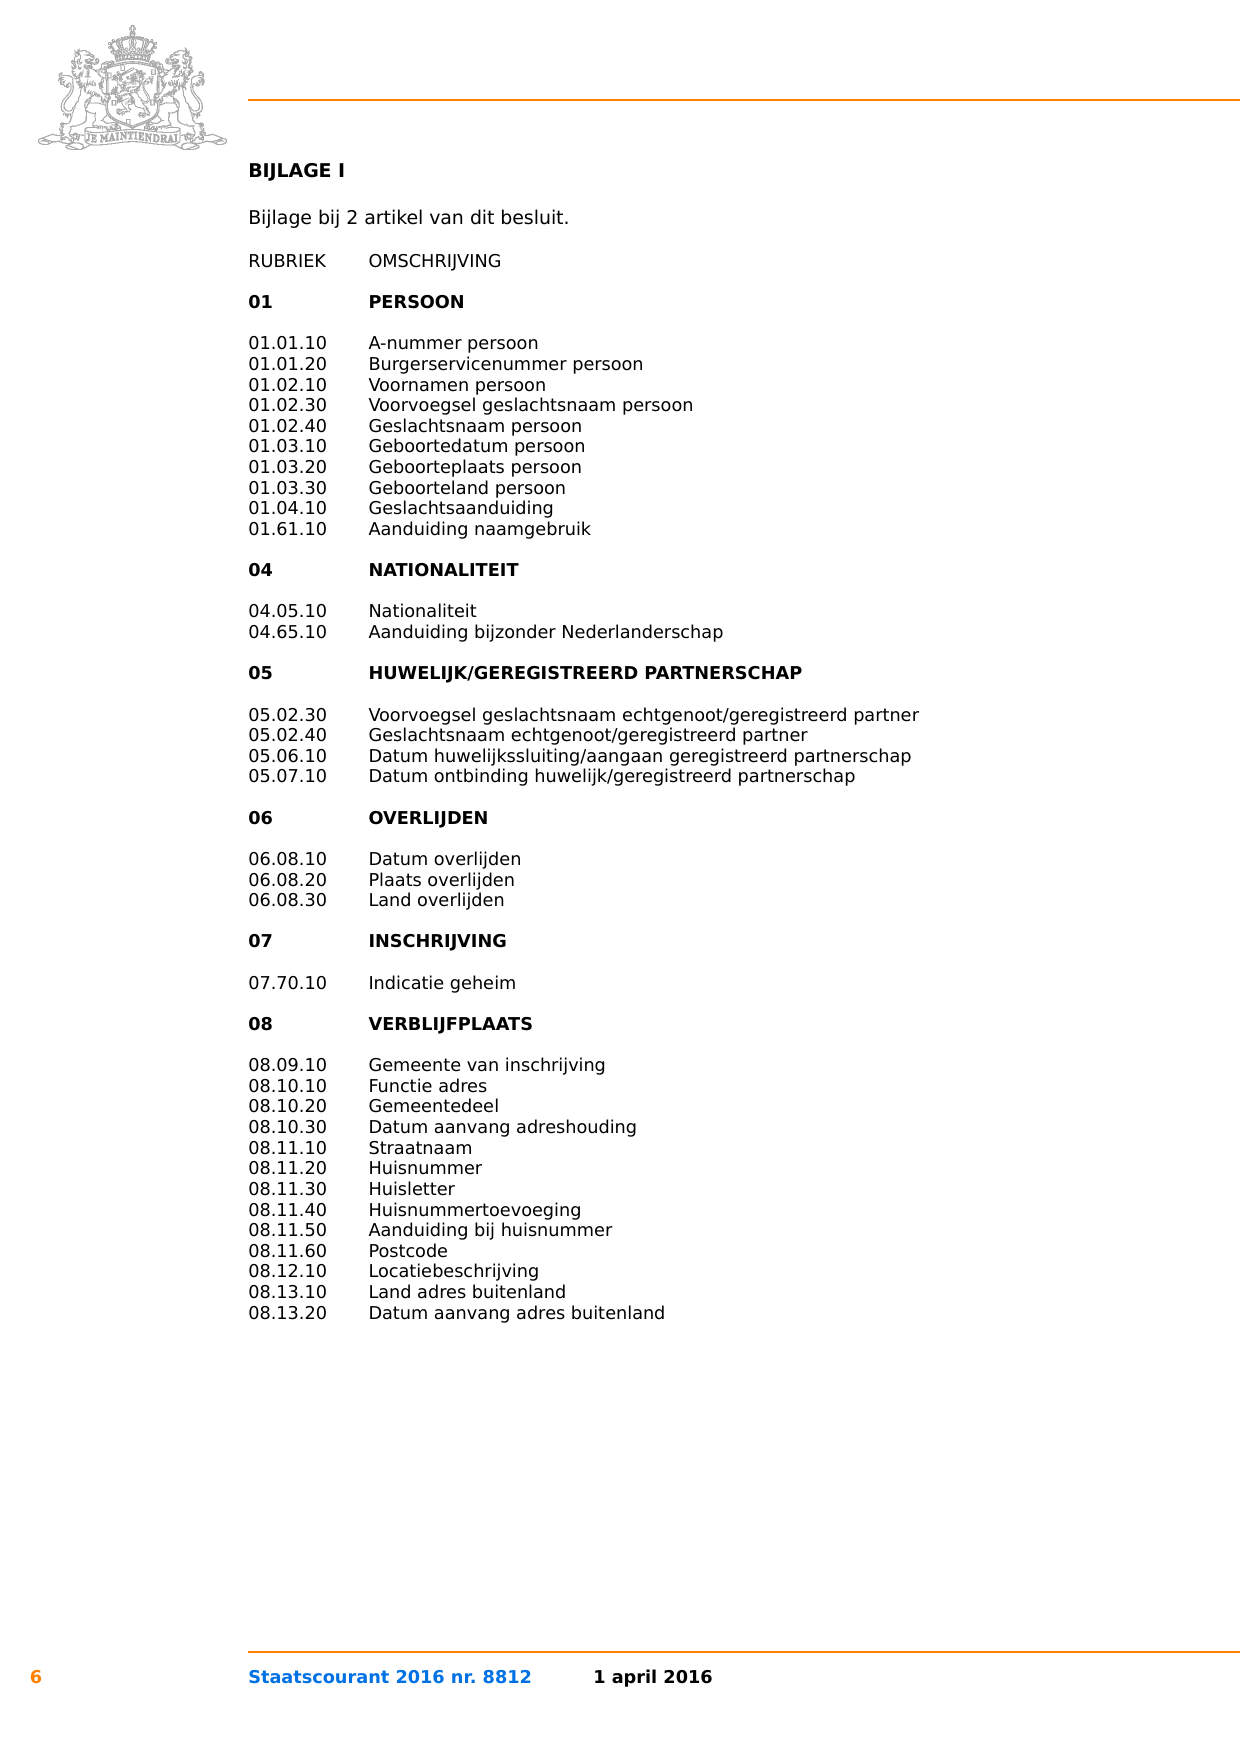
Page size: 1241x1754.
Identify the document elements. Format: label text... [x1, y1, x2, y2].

table_cell Huisletter [363, 1179, 1163, 1199]
table_cell [248, 643, 362, 663]
table_cell NATIONALITEIT [363, 560, 1163, 581]
table_cell 08 [248, 1014, 362, 1034]
table_cell 05.06.10 [248, 746, 362, 766]
table_cell Gemeentedeel [363, 1096, 1163, 1117]
table_cell [248, 540, 362, 560]
table_cell Functie adres [363, 1076, 1163, 1096]
table_cell Huisnummertoevoeging [363, 1200, 1163, 1220]
table_cell 07 [248, 931, 362, 952]
table_cell 08.09.10 [248, 1055, 362, 1076]
table_cell [248, 828, 362, 849]
table_cell 04.05.10 [248, 601, 362, 622]
table_cell PERSOON [363, 292, 1163, 313]
table_cell Datum overlijden [363, 849, 1163, 869]
table_cell [363, 643, 1163, 663]
table_cell Datum aanvang adres buitenland [363, 1303, 1163, 1323]
table_cell 01.03.30 [248, 478, 362, 498]
table_cell [363, 952, 1163, 973]
table_cell Aanduiding bijzonder Nederlanderschap [363, 622, 1163, 643]
table_cell 08.11.40 [248, 1200, 362, 1220]
table_cell [363, 1035, 1163, 1055]
table_cell Land adres buitenland [363, 1282, 1163, 1303]
table_cell 05.02.40 [248, 725, 362, 746]
table_cell Datum ontbinding huwelijk/geregistreerd partnerschap [363, 766, 1163, 787]
table_cell Locatiebeschrijving [363, 1261, 1163, 1282]
table_cell [248, 581, 362, 601]
table_cell [363, 684, 1163, 704]
table_cell [363, 271, 1163, 292]
subtitle BIJLAGE I [248, 160, 1163, 182]
table_cell OVERLIJDEN [363, 808, 1163, 828]
table_header OMSCHRIJVING [363, 251, 1163, 271]
table_cell [363, 540, 1163, 560]
table_cell 06.08.30 [248, 890, 362, 911]
table_cell Indicatie geheim [363, 973, 1163, 993]
table_cell [363, 828, 1163, 849]
table_cell [248, 1035, 362, 1055]
table_cell A-nummer persoon [363, 333, 1163, 354]
picture [38, 25, 227, 150]
table_cell 06 [248, 808, 362, 828]
table_cell 06.08.10 [248, 849, 362, 869]
table_cell 01.01.20 [248, 354, 362, 374]
table_cell Burgerservicenummer persoon [363, 354, 1163, 374]
table_cell VERBLIJFPLAATS [363, 1014, 1163, 1034]
table_cell 01.03.20 [248, 457, 362, 478]
table_cell HUWELIJK/GEREGISTREERD PARTNERSCHAP [363, 663, 1163, 684]
table_cell [248, 684, 362, 704]
table_cell 08.11.30 [248, 1179, 362, 1199]
table_cell 01.02.10 [248, 375, 362, 395]
table_cell Plaats overlijden [363, 870, 1163, 890]
table_cell 04.65.10 [248, 622, 362, 643]
table_cell 08.11.10 [248, 1138, 362, 1158]
table_cell 08.10.10 [248, 1076, 362, 1096]
table_cell Datum huwelijkssluiting/aangaan geregistreerd partnerschap [363, 746, 1163, 766]
table_cell [248, 952, 362, 973]
table_cell 01 [248, 292, 362, 313]
table_cell Huisnummer [363, 1158, 1163, 1179]
table_cell 01.02.30 [248, 395, 362, 416]
table_header RUBRIEK [248, 251, 362, 271]
table_cell Straatnaam [363, 1138, 1163, 1158]
table_cell Aanduiding naamgebruik [363, 519, 1163, 539]
table_cell [248, 993, 362, 1014]
table_cell Geboorteplaats persoon [363, 457, 1163, 478]
table_cell Geboortedatum persoon [363, 436, 1163, 457]
table_cell [363, 313, 1163, 333]
table_cell Land overlijden [363, 890, 1163, 911]
table_cell [248, 313, 362, 333]
table_cell 08.11.60 [248, 1241, 362, 1261]
table_cell 08.11.20 [248, 1158, 362, 1179]
table_cell [363, 993, 1163, 1014]
table_cell 01.03.10 [248, 436, 362, 457]
table_cell 01.02.40 [248, 416, 362, 436]
table_cell Geboorteland persoon [363, 478, 1163, 498]
table_cell 08.11.50 [248, 1220, 362, 1241]
table_cell Voornamen persoon [363, 375, 1163, 395]
table_cell [248, 271, 362, 292]
table_cell 08.13.10 [248, 1282, 362, 1303]
table_cell 05.02.30 [248, 705, 362, 725]
table_cell 05 [248, 663, 362, 684]
table_cell [248, 911, 362, 931]
table_cell [363, 581, 1163, 601]
text Bijlage bij 2 artikel van dit besluit. [248, 207, 1163, 229]
table_cell [363, 911, 1163, 931]
table_cell Voorvoegsel geslachtsnaam echtgenoot/geregistreerd partner [363, 705, 1163, 725]
table_cell 01.61.10 [248, 519, 362, 539]
table_cell 08.13.20 [248, 1303, 362, 1323]
table_cell 08.10.20 [248, 1096, 362, 1117]
table_cell 01.04.10 [248, 498, 362, 519]
table_cell Gemeente van inschrijving [363, 1055, 1163, 1076]
table_cell [363, 787, 1163, 808]
table_cell Nationaliteit [363, 601, 1163, 622]
table_cell Datum aanvang adreshouding [363, 1117, 1163, 1138]
table_cell 06.08.20 [248, 870, 362, 890]
table_cell 01.01.10 [248, 333, 362, 354]
table_cell 07.70.10 [248, 973, 362, 993]
table_cell Aanduiding bij huisnummer [363, 1220, 1163, 1241]
table_cell 08.12.10 [248, 1261, 362, 1282]
table_cell Geslachtsnaam persoon [363, 416, 1163, 436]
table_cell Geslachtsaanduiding [363, 498, 1163, 519]
table_cell 05.07.10 [248, 766, 362, 787]
table_cell Postcode [363, 1241, 1163, 1261]
table_cell INSCHRIJVING [363, 931, 1163, 952]
table_cell Geslachtsnaam echtgenoot/geregistreerd partner [363, 725, 1163, 746]
table_cell 04 [248, 560, 362, 581]
table_cell 08.10.30 [248, 1117, 362, 1138]
table_cell [248, 787, 362, 808]
table_cell Voorvoegsel geslachtsnaam persoon [363, 395, 1163, 416]
